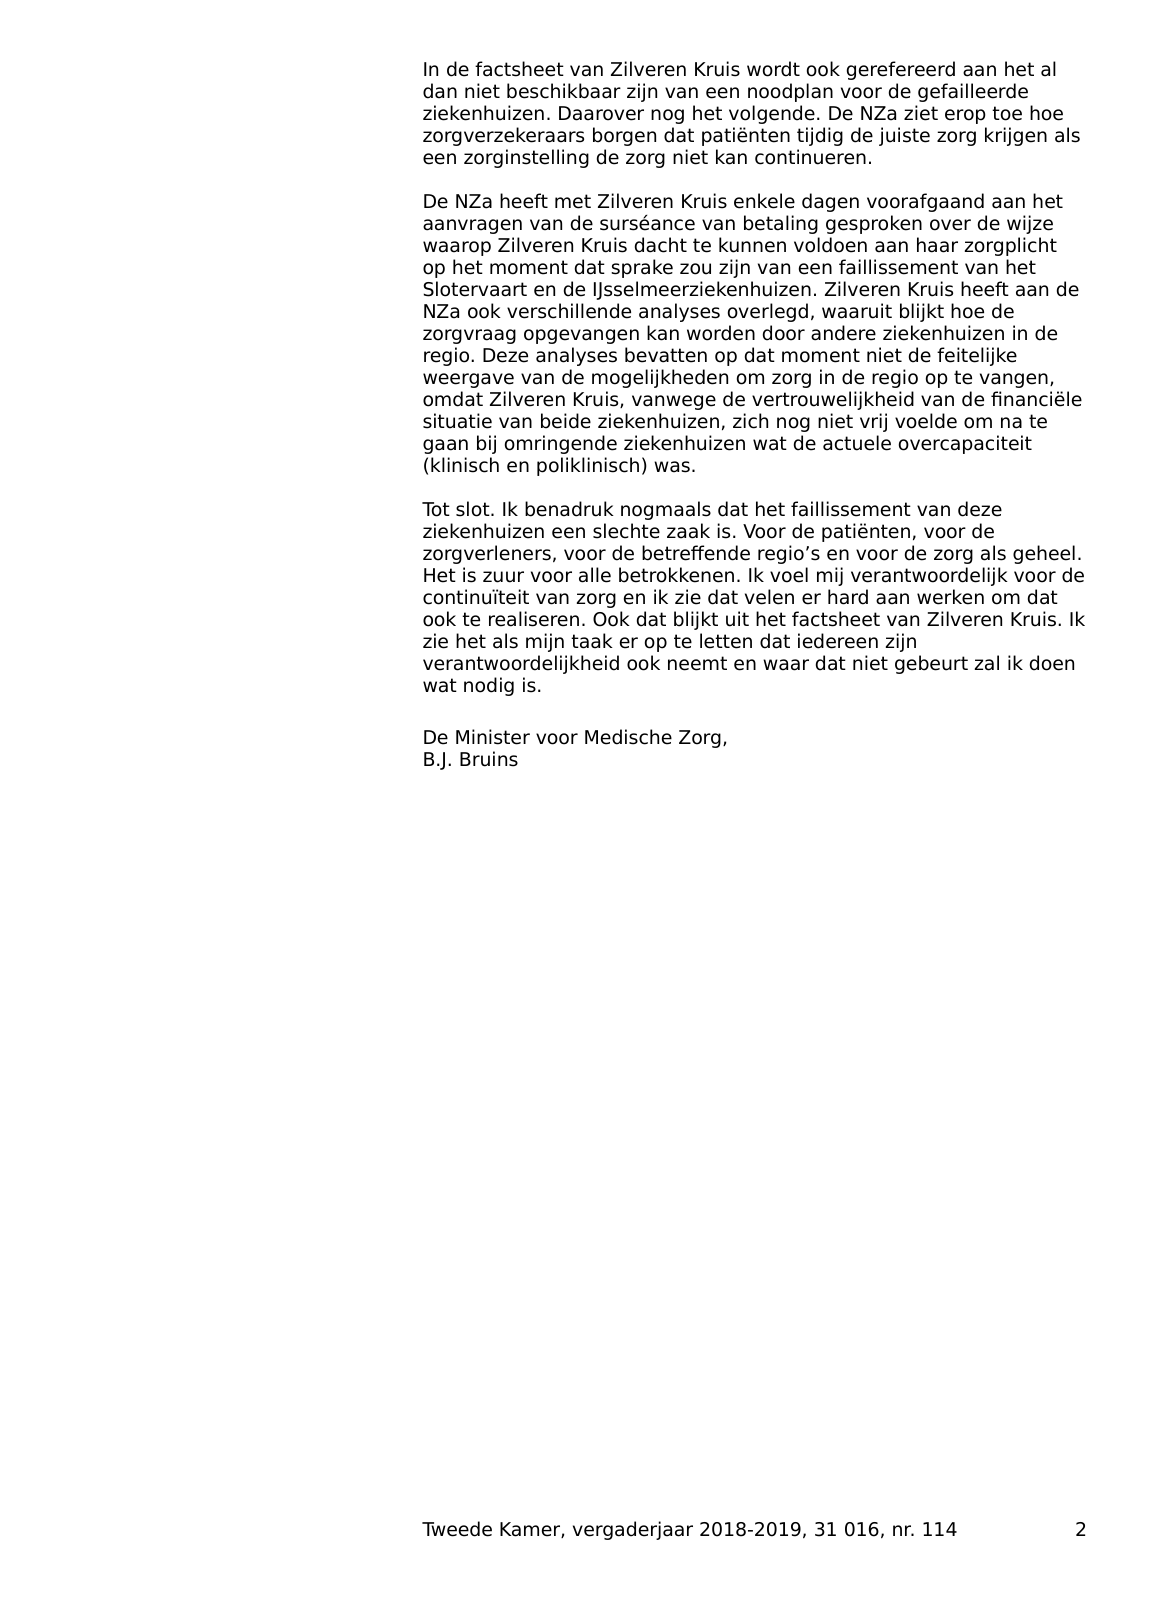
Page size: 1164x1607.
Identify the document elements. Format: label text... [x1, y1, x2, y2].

text De Minister voor Medische Zorg, B.J. Bruins [422, 727, 1087, 771]
text De NZa heeft met Zilveren Kruis enkele dagen voorafgaand aan het aanvragen van de surséance van betaling gesproken over de wijze waarop Zilveren Kruis dacht te kunnen voldoen aan haar zorgplicht op het moment dat sprake zou zijn van een faillissement van het Slotervaart en de IJsselmeerziekenhuizen. Zilveren Kruis heeft aan de NZa ook verschillende analyses overlegd, waaruit blijkt hoe de zorgvraag opgevangen kan worden door andere ziekenhuizen in de regio. Deze analyses bevatten op dat moment niet de feitelijke weergave van de mogelijkheden om zorg in de regio op te vangen, omdat Zilveren Kruis, vanwege de vertrouwelijkheid van de financiële situatie van beide ziekenhuizen, zich nog niet vrij voelde om na te gaan bij omringende ziekenhuizen wat de actuele overcapaciteit (klinisch en poliklinisch) was. [422, 191, 1087, 477]
text Tot slot. Ik benadruk nogmaals dat het faillissement van deze ziekenhuizen een slechte zaak is. Voor de patiënten, voor de zorgverleners, voor de betreffende regio’s en voor de zorg als geheel. Het is zuur voor alle betrokkenen. Ik voel mij verantwoordelijk voor de continuïteit van zorg en ik zie dat velen er hard aan werken om dat ook te realiseren. Ook dat blijkt uit het factsheet van Zilveren Kruis. Ik zie het als mijn taak er op te letten dat iedereen zijn verantwoordelijkheid ook neemt en waar dat niet gebeurt zal ik doen wat nodig is. [422, 499, 1087, 697]
text In de factsheet van Zilveren Kruis wordt ook gerefereerd aan het al dan niet beschikbaar zijn van een noodplan voor de gefailleerde ziekenhuizen. Daarover nog het volgende. De NZa ziet erop toe hoe zorgverzekeraars borgen dat patiënten tijdig de juiste zorg krijgen als een zorginstelling de zorg niet kan continueren. [422, 59, 1087, 169]
